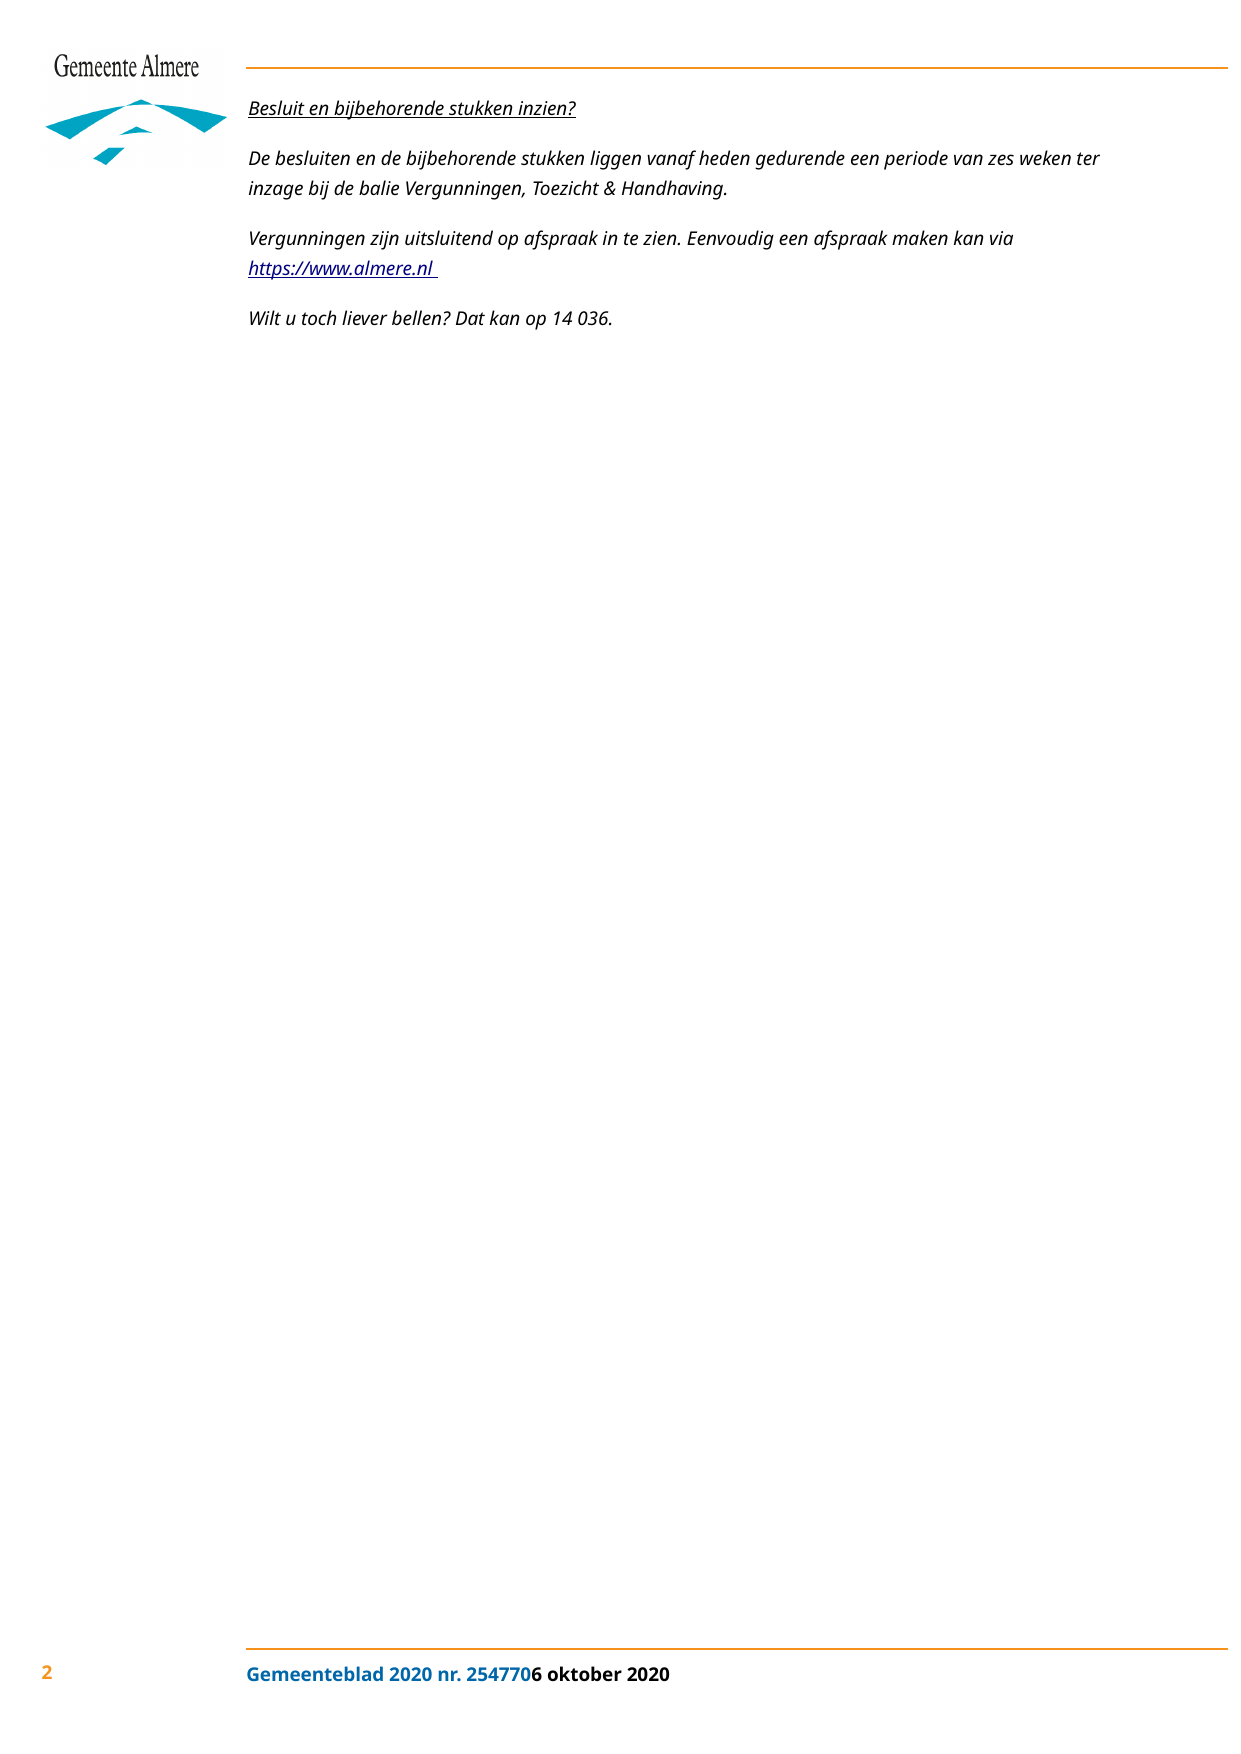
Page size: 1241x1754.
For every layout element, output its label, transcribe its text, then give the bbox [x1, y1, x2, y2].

text De besluiten en de bijbehorende stukken liggen vanaf heden gedurende een periode van zes weken ter inzage bij de balie Vergunningen, Toezicht & Handhaving. [248, 145, 1152, 201]
picture [41, 47, 231, 172]
text Vergunningen zijn uitsluitend op afspraak in te zien. Eenvoudig een afspraak maken kan via https://www.almere.nl [248, 225, 1152, 281]
text Wilt u toch liever bellen? Dat kan op 14 036. [248, 305, 1152, 331]
text Besluit en bijbehorende stukken inzien? [248, 95, 1152, 121]
